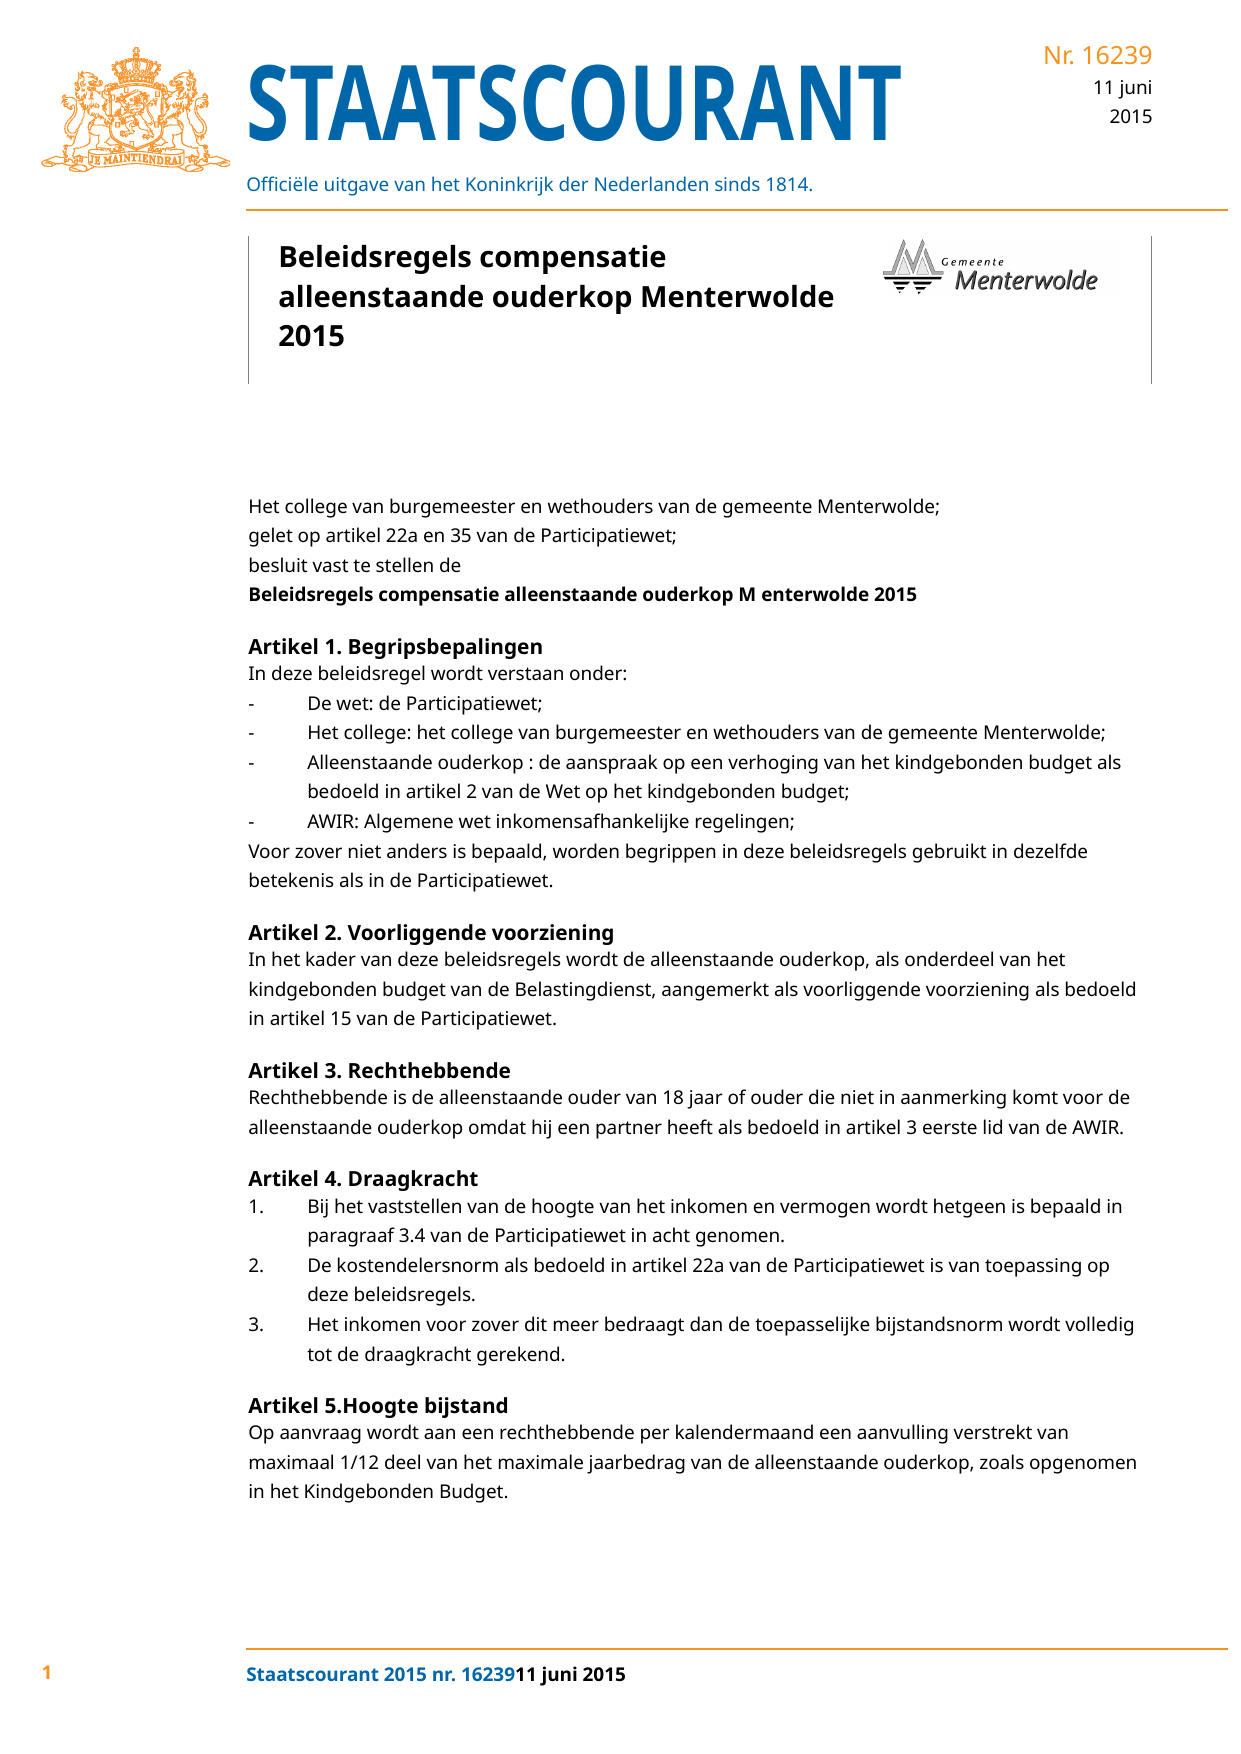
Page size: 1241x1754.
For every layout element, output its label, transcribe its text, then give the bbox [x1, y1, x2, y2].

table_header Beleidsregels compensatie alleenstaande ouderkop Menterwolde 2015 [249, 236, 850, 384]
picture [41, 47, 231, 172]
list Het inkomen voor zover dit meer bedraagt dan de toepasselijke bijstandsnorm wordt volledig tot de draagkracht gerekend. [248, 1311, 1152, 1366]
text gelet op artikel 22a en 35 van de Participatiewet; [248, 522, 1152, 548]
text In deze beleidsregel wordt verstaan onder: [248, 660, 1152, 686]
list De wet: de Participatiewet; [248, 690, 1152, 716]
list AWIR: Algemene wet inkomensafhankelijke regelingen; [248, 808, 1152, 834]
text Rechthebbende is de alleenstaande ouder van 18 jaar of ouder die niet in aanmerking komt voor de alleenstaande ouderkop omdat hij een partner heeft als bedoeld in artikel 3 eerste lid van de AWIR. [248, 1084, 1152, 1140]
text Op aanvraag wordt aan een rechthebbende per kalendermaand een aanvulling verstrekt van maximaal 1/12 deel van het maximale jaarbedrag van de alleenstaande ouderkop, zoals opgenomen in het Kindgebonden Budget. [248, 1419, 1152, 1504]
text Beleidsregels compensatie alleenstaande ouderkop M enterwolde 2015 [248, 582, 1152, 607]
text Artikel 1. Begripsbepalingen [248, 632, 1152, 660]
text In het kader van deze beleidsregels wordt de alleenstaande ouderkop, als onderdeel van het kindgebonden budget van de Belastingdienst, aangemerkt als voorliggende voorziening als bedoeld in artikel 15 van de Participatiewet. [248, 946, 1152, 1031]
picture [882, 236, 1119, 298]
table_header [850, 236, 1151, 384]
list De kostendelersnorm als bedoeld in artikel 22a van de Participatiewet is van toepassing op deze beleidsregels. [248, 1252, 1152, 1307]
list Alleenstaande ouderkop : de aanspraak op een verhoging van het kindgebonden budget als bedoeld in artikel 2 van de Wet op het kindgebonden budget; [248, 749, 1152, 804]
text Artikel 2. Voorliggende voorziening [248, 918, 1152, 946]
text Voor zover niet anders is bepaald, worden begrippen in deze beleidsregels gebruikt in dezelfde betekenis als in de Participatiewet. [248, 838, 1152, 893]
text Het college van burgemeester en wethouders van de gemeente Menterwolde; [248, 493, 1152, 518]
list Het college: het college van burgemeester en wethouders van de gemeente Menterwolde; [248, 719, 1152, 745]
list Bij het vaststellen van de hoogte van het inkomen en vermogen wordt hetgeen is bepaald in paragraaf 3.4 van de Participatiewet in acht genomen. [248, 1193, 1152, 1248]
text Artikel 4. Draagkracht [248, 1164, 1152, 1193]
text Artikel 3. Rechthebbende [248, 1056, 1152, 1084]
text Artikel 5.Hoogte bijstand [248, 1391, 1152, 1419]
text besluit vast te stellen de [248, 552, 1152, 578]
